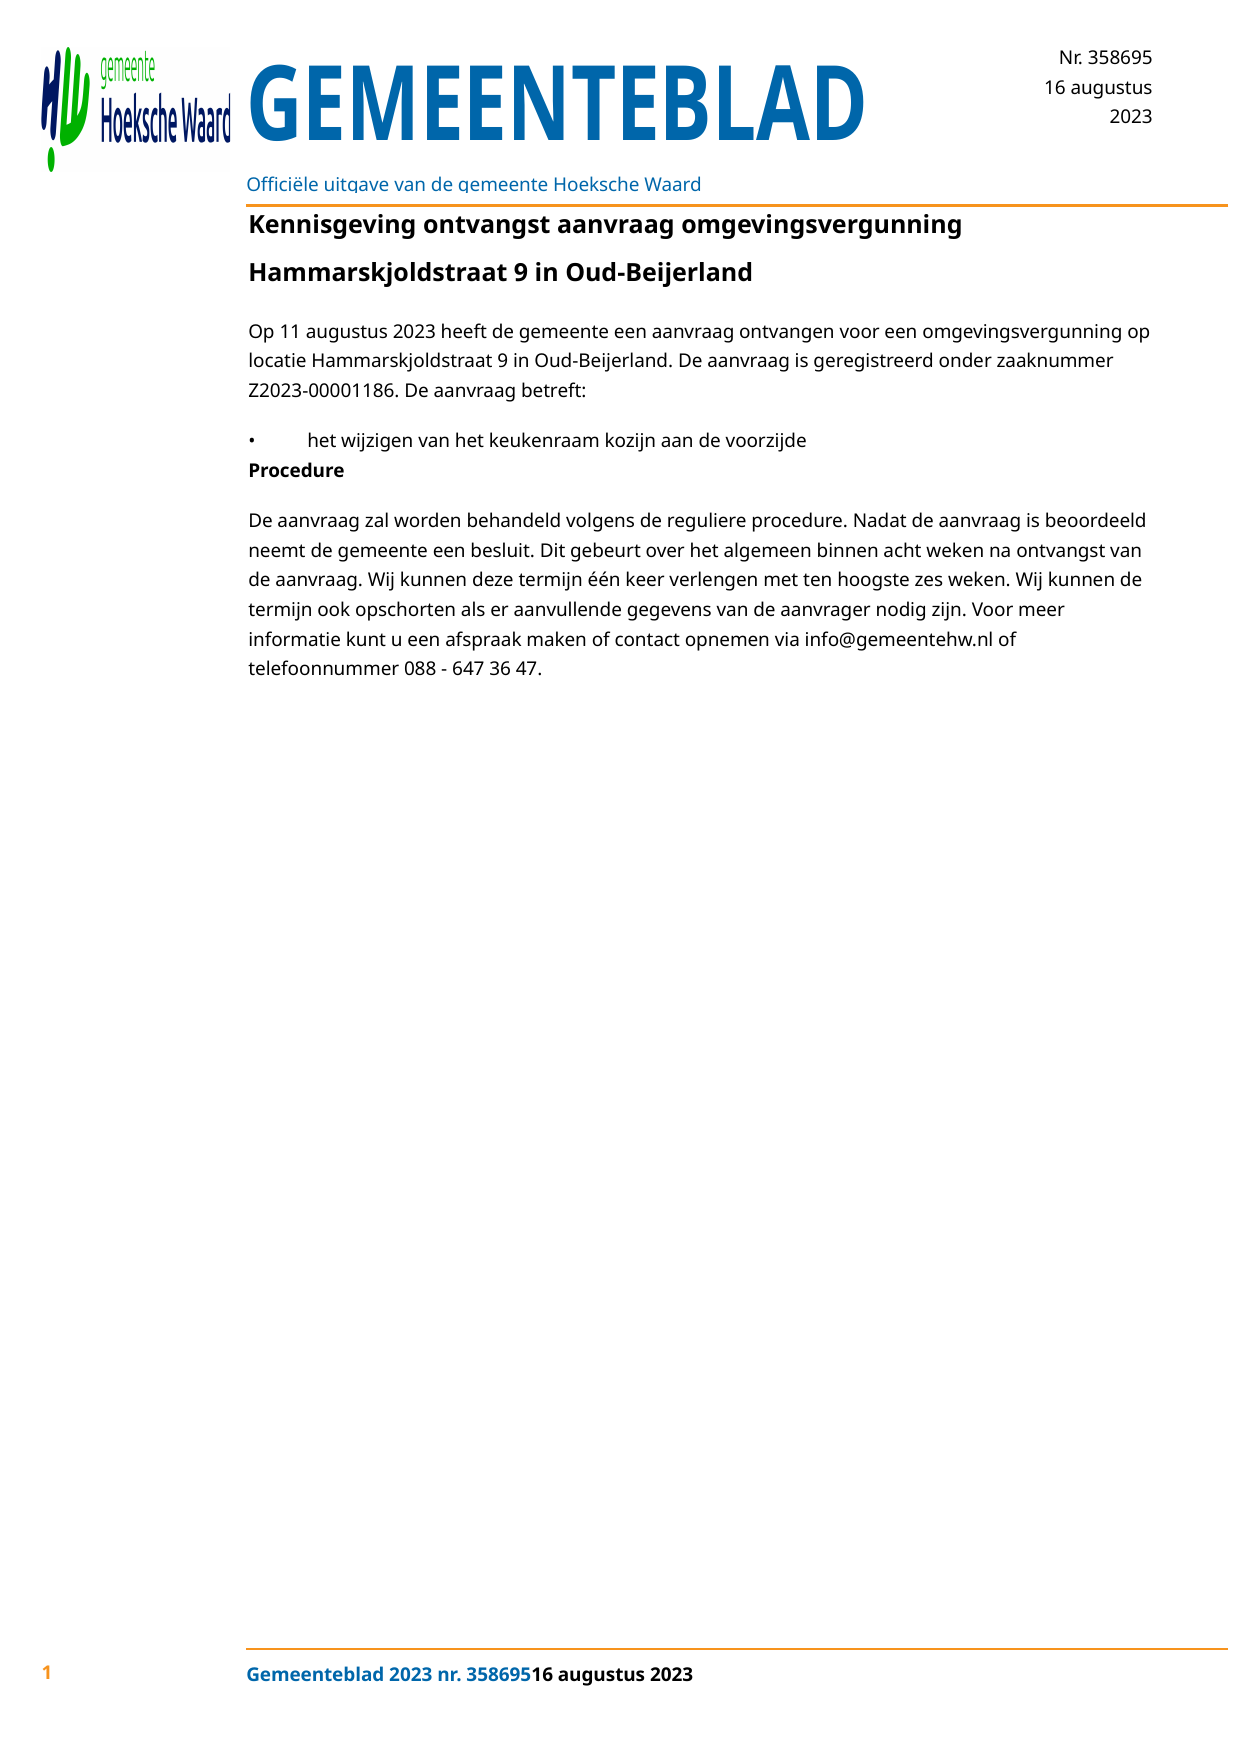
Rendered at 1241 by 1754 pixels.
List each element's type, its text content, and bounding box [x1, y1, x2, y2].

text Kennisgeving ontvangst aanvraag omgevingsvergunning Hammarskjoldstraat 9 in Oud-Beijerland [248, 207, 1152, 288]
text Procedure [248, 457, 1152, 483]
picture [41, 47, 231, 172]
list het wijzigen van het keukenraam kozijn aan de voorzijde [248, 427, 1152, 453]
text De aanvraag zal worden behandeld volgens de reguliere procedure. Nadat de aanvraag is beoordeeld neemt de gemeente een besluit. Dit gebeurt over het algemeen binnen acht weken na ontvangst van de aanvraag. Wij kunnen deze termijn één keer verlengen met ten hoogste zes weken. Wij kunnen de termijn ook opschorten als er aanvullende gegevens van de aanvrager nodig zijn. Voor meer informatie kunt u een afspraak maken of contact opnemen via info@gemeentehw.nl of telefoonnummer 088 - 647 36 47. [248, 507, 1152, 681]
text Op 11 augustus 2023 heeft de gemeente een aanvraag ontvangen voor een omgevingsvergunning op locatie Hammarskjoldstraat 9 in Oud-Beijerland. De aanvraag is geregistreerd onder zaaknummer Z2023-00001186. De aanvraag betreft: [248, 318, 1152, 403]
